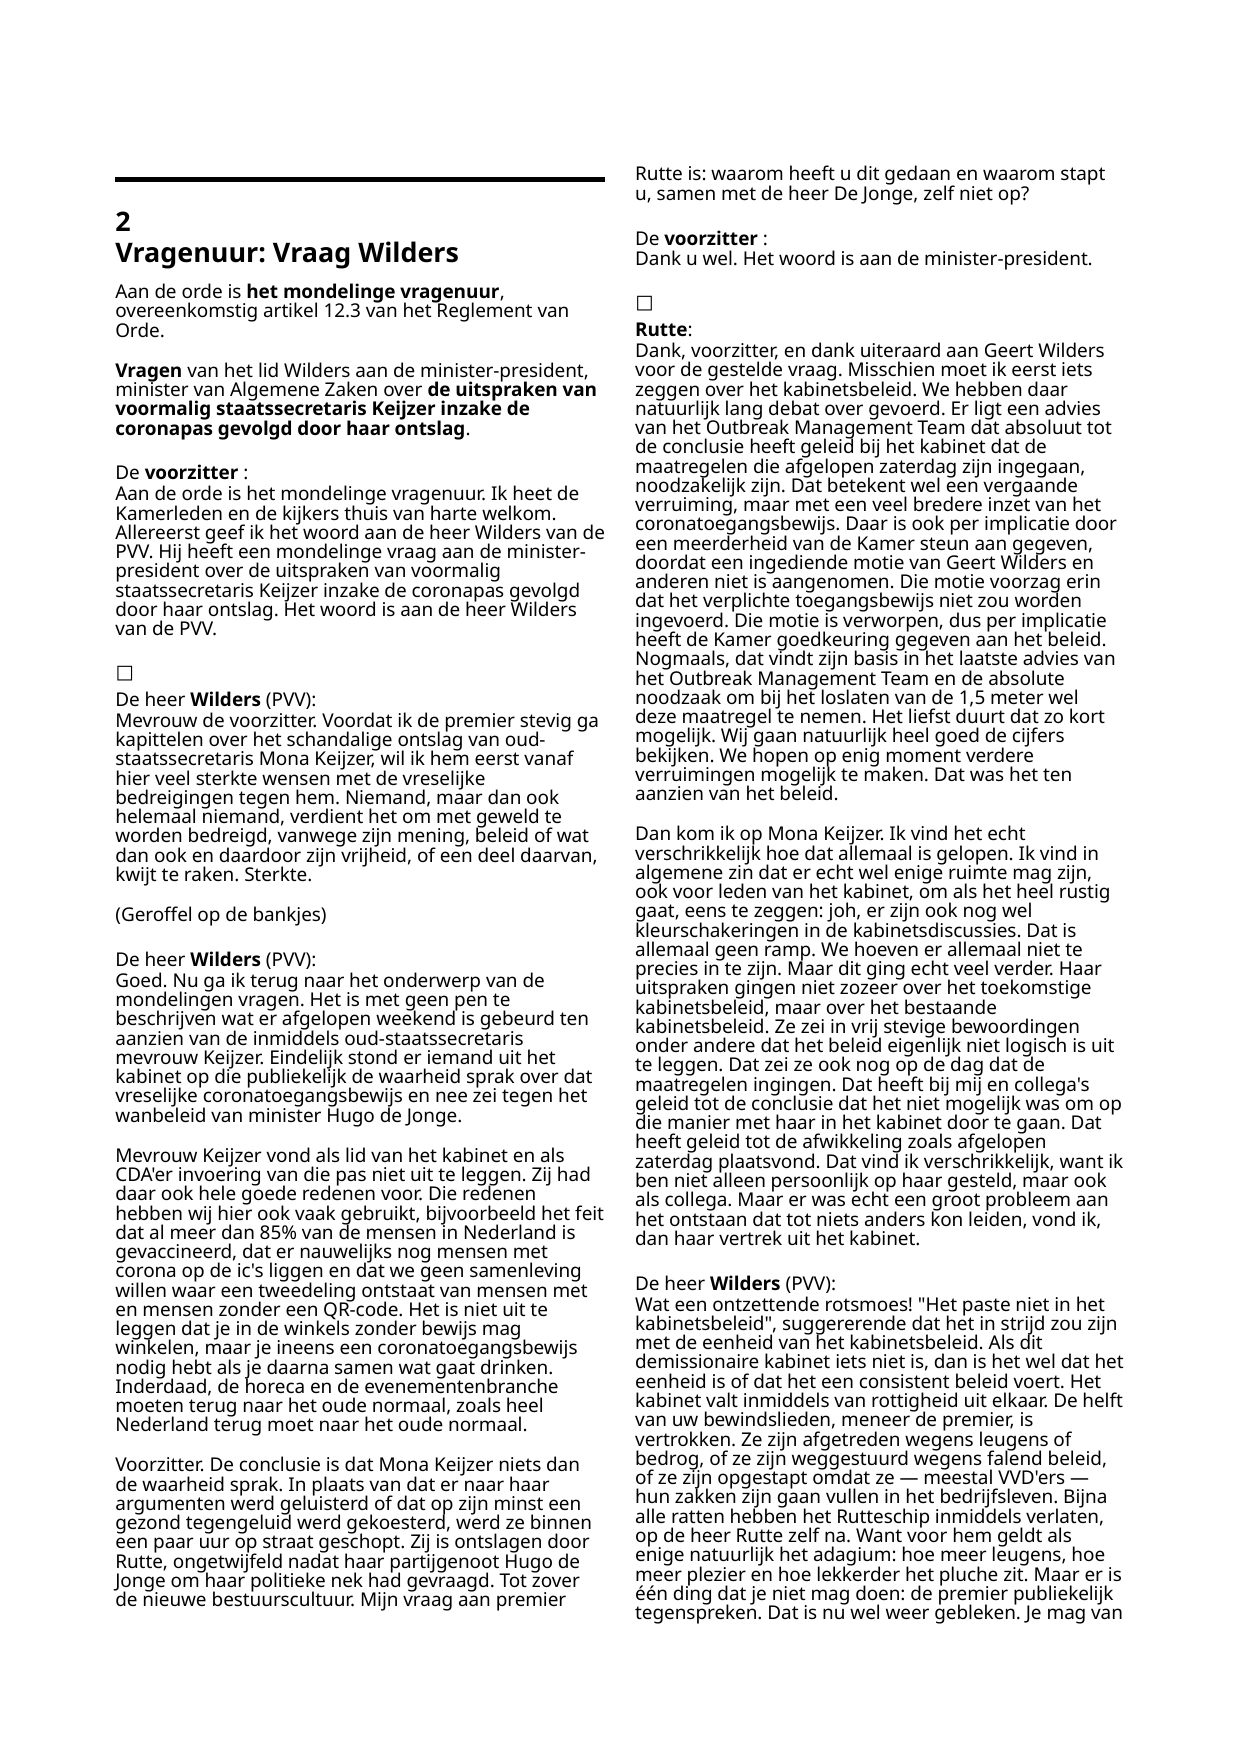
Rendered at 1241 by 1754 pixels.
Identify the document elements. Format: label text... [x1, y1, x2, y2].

text Dank, voorzitter, en dank uiteraard aan Geert Wilders voor de gestelde vraag. Misschien moet ik eerst iets zeggen over het kabinetsbeleid. We hebben daar natuurlijk lang debat over gevoerd. Er ligt een advies van het Outbreak Management Team dat absoluut tot de conclusie heeft geleid bij het kabinet dat de maatregelen die afgelopen zaterdag zijn ingegaan, noodzakelijk zijn. Dat betekent wel een vergaande verruiming, maar met een veel bredere inzet van het coronatoegangsbewijs. Daar is ook per implicatie door een meerderheid van de Kamer steun aan gegeven, doordat een ingediende motie van Geert Wilders en anderen niet is aangenomen. Die motie voorzag erin dat het verplichte toegangsbewijs niet zou worden ingevoerd. Die motie is verworpen, dus per implicatie heeft de Kamer goedkeuring gegeven aan het beleid. Nogmaals, dat vindt zijn basis in het laatste advies van het Outbreak Management Team en de absolute noodzaak om bij het loslaten van de 1,5 meter wel deze maatregel te nemen. Het liefst duurt dat zo kort mogelijk. Wij gaan natuurlijk heel goed de cijfers bekijken. We hopen op enig moment verdere verruimingen mogelijk te maken. Dat was het ten aanzien van het beleid. [635, 342, 1125, 804]
text Rutte: [635, 316, 1125, 342]
text (Geroffel op de bankjes) [115, 906, 605, 925]
text ⬜ [635, 291, 1125, 316]
text Dan kom ik op Mona Keijzer. Ik vind het echt verschrikkelijk hoe dat allemaal is gelopen. Ik vind in algemene zin dat er echt wel enige ruimte mag zijn, ook voor leden van het kabinet, om als het heel rustig gaat, eens te zeggen: joh, er zijn ook nog wel kleurschakeringen in de kabinetsdiscussies. Dat is allemaal geen ramp. We hoeven er allemaal niet te precies in te zijn. Maar dit ging echt veel verder. Haar uitspraken gingen niet zozeer over het toekomstige kabinetsbeleid, maar over het bestaande kabinetsbeleid. Ze zei in vrij stevige bewoordingen onder andere dat het beleid eigenlijk niet logisch is uit te leggen. Dat zei ze ook nog op de dag dat de maatregelen ingingen. Dat heeft bij mij en collega's geleid tot de conclusie dat het niet mogelijk was om op die manier met haar in het kabinet door te gaan. Dat heeft geleid tot de afwikkeling zoals afgelopen zaterdag plaatsvond. Dat vind ik verschrikkelijk, want ik ben niet alleen persoonlijk op haar gesteld, maar ook als collega. Maar er was echt een groot probleem aan het ontstaan dat tot niets anders kon leiden, vond ik, dan haar vertrek uit het kabinet. [635, 825, 1125, 1249]
text 2 [115, 203, 605, 239]
text Wat een ontzettende rotsmoes! "Het paste niet in het kabinetsbeleid", suggererende dat het in strijd zou zijn met de eenheid van het kabinetsbeleid. Als dit demissionaire kabinet iets niet is, dan is het wel dat het eenheid is of dat het een consistent beleid voert. Het kabinet valt inmiddels van rottigheid uit elkaar. De helft van uw bewindslieden, meneer de premier, is vertrokken. Ze zijn afgetreden wegens leugens of bedrog, of ze zijn weggestuurd wegens falend beleid, of ze zijn opgestapt omdat ze — meestal VVD'ers — hun zakken zijn gaan vullen in het bedrijfsleven. Bijna alle ratten hebben het Rutteschip inmiddels verlaten, op de heer Rutte zelf na. Want voor hem geldt als enige natuurlijk het adagium: hoe meer leugens, hoe meer plezier en hoe lekkerder het pluche zit. Maar er is één ding dat je niet mag doen: de premier publiekelijk tegenspreken. Dat is nu wel weer gebleken. Je mag van [635, 1296, 1125, 1623]
text De voorzitter : [635, 225, 1125, 250]
text Vragen van het lid Wilders aan de minister-president, minister van Algemene Zaken over de uitspraken van voormalig staatssecretaris Keijzer inzake de coronapas gevolgd door haar ontslag. [115, 362, 605, 439]
text Mevrouw de voorzitter. Voordat ik de premier stevig ga kapittelen over het schandalige ontslag van oud-staatssecretaris Mona Keijzer, wil ik hem eerst vanaf hier veel sterkte wensen met de vreselijke bedreigingen tegen hem. Niemand, maar dan ook helemaal niemand, verdient het om met geweld te worden bedreigd, vanwege zijn mening, beleid of wat dan ook en daardoor zijn vrijheid, of een deel daarvan, kwijt te raken. Sterkte. [115, 712, 605, 885]
text De heer Wilders (PVV): [115, 686, 605, 712]
text Dank u wel. Het woord is aan de minister-president. [635, 250, 1125, 270]
text Aan de orde is het mondelinge vragenuur, overeenkomstig artikel 12.3 van het Reglement van Orde. [115, 283, 605, 341]
text De voorzitter : [115, 459, 605, 485]
text Goed. Nu ga ik terug naar het onderwerp van de mondelingen vragen. Het is met geen pen te beschrijven wat er afgelopen weekend is gebeurd ten aanzien van de inmiddels oud-staatssecretaris mevrouw Keijzer. Eindelijk stond er iemand uit het kabinet op die publiekelijk de waarheid sprak over dat vreselijke coronatoegangsbewijs en nee zei tegen het wanbeleid van minister Hugo de Jonge. [115, 972, 605, 1126]
text Aan de orde is het mondelinge vragenuur. Ik heet de Kamerleden en de kijkers thuis van harte welkom. Allereerst geef ik het woord aan de heer Wilders van de PVV. Hij heeft een mondelinge vraag aan de minister-president over de uitspraken van voormalig staatssecretaris Keijzer inzake de coronapas gevolgd door haar ontslag. Het woord is aan de heer Wilders van de PVV. [115, 485, 605, 639]
text ⬜ [115, 660, 605, 686]
text Vragenuur: Vraag Wilders [115, 239, 605, 283]
text Voorzitter. De conclusie is dat Mona Keijzer niets dan de waarheid sprak. In plaats van dat er naar haar argumenten werd geluisterd of dat op zijn minst een gezond tegengeluid werd gekoesterd, werd ze binnen een paar uur op straat geschopt. Zij is ontslagen door Rutte, ongetwijfeld nadat haar partijgenoot Hugo de Jonge om haar politieke nek had gevraagd. Tot zover de nieuwe bestuurscultuur. Mijn vraag aan premier [115, 1456, 605, 1611]
text De heer Wilders (PVV): [635, 1270, 1125, 1296]
text Rutte is: waarom heeft u dit gedaan en waarom stapt u, samen met de heer De Jonge, zelf niet op? [635, 165, 1125, 204]
text Mevrouw Keijzer vond als lid van het kabinet en als CDA'er invoering van die pas niet uit te leggen. Zij had daar ook hele goede redenen voor. Die redenen hebben wij hier ook vaak gebruikt, bijvoorbeeld het feit dat al meer dan 85% van de mensen in Nederland is gevaccineerd, dat er nauwelijks nog mensen met corona op de ic's liggen en dat we geen samenleving willen waar een tweedeling ontstaat van mensen met en mensen zonder een QR-code. Het is niet uit te leggen dat je in de winkels zonder bewijs mag winkelen, maar je ineens een coronatoegangsbewijs nodig hebt als je daarna samen wat gaat drinken. Inderdaad, de horeca en de evenementenbranche moeten terug naar het oude normaal, zoals heel Nederland terug moet naar het oude normaal. [115, 1147, 605, 1436]
text De heer Wilders (PVV): [115, 946, 605, 972]
